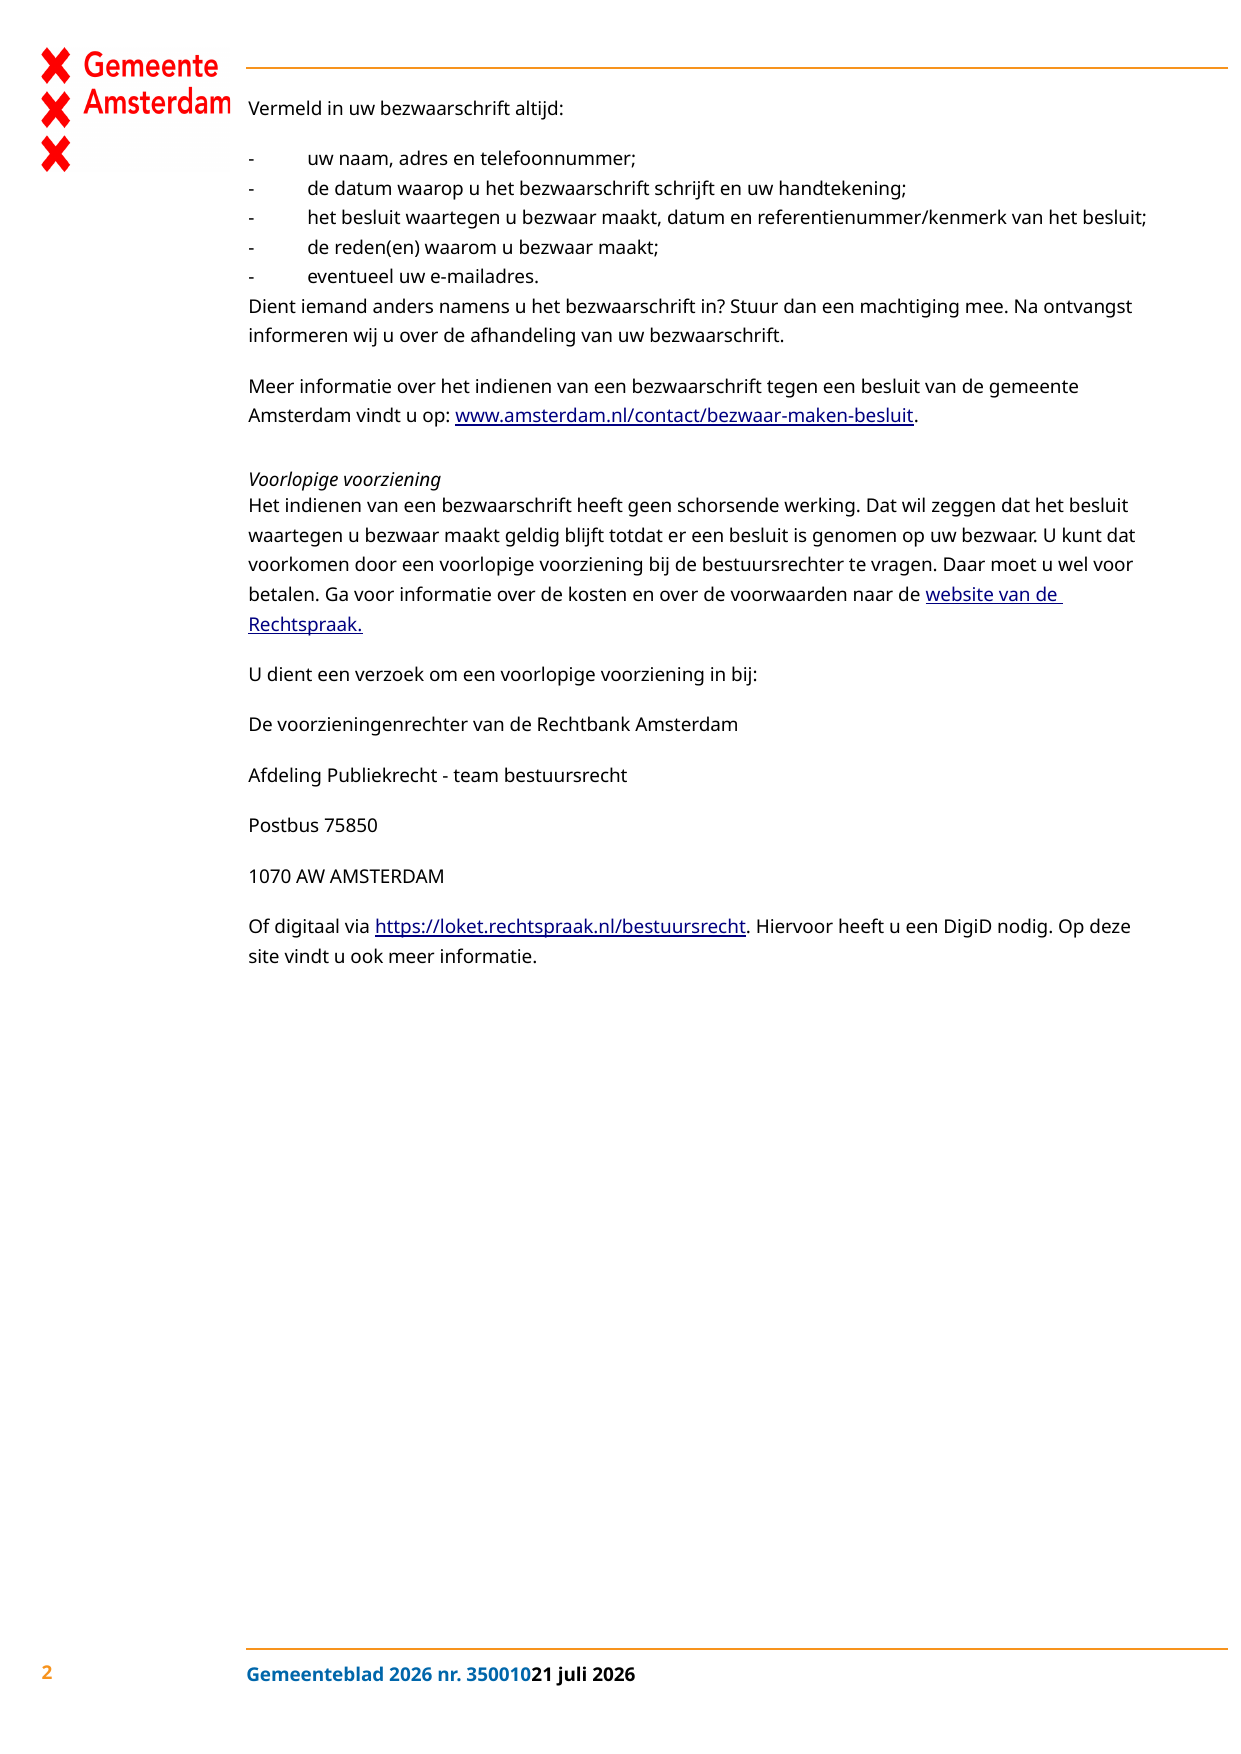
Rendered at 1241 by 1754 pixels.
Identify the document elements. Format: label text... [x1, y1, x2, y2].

text Meer informatie over het indienen van een bezwaarschrift tegen een besluit van de gemeente Amsterdam vindt u op: www.amsterdam.nl/contact/bezwaar-maken-besluit. [248, 373, 1152, 428]
list de reden(en) waarom u bezwaar maakt; [248, 234, 1152, 260]
list de datum waarop u het bezwaarschrift schrijft en uw handtekening; [248, 175, 1152, 201]
text Of digitaal via https://loket.rechtspraak.nl/bestuursrecht. Hiervoor heeft u een DigiD nodig. Op deze site vindt u ook meer informatie. [248, 913, 1152, 968]
text U dient een verzoek om een voorlopige voorziening in bij: [248, 661, 1152, 687]
list het besluit waartegen u bezwaar maakt, datum en referentienummer/kenmerk van het besluit; [248, 204, 1152, 230]
text Dient iemand anders namens u het bezwaarschrift in? Stuur dan een machtiging mee. Na ontvangst informeren wij u over de afhandeling van uw bezwaarschrift. [248, 293, 1152, 348]
text De voorzieningenrechter van de Rechtbank Amsterdam [248, 712, 1152, 737]
list eventueel uw e-mailadres. [248, 263, 1152, 289]
list uw naam, adres en telefoonnummer; [248, 145, 1152, 171]
text Postbus 75850 [248, 812, 1152, 838]
text Het indienen van een bezwaarschrift heeft geen schorsende werking. Dat wil zeggen dat het besluit waartegen u bezwaar maakt geldig blijft totdat er een besluit is genomen op uw bezwaar. U kunt dat voorkomen door een voorlopige voorziening bij de bestuursrechter te vragen. Daar moet u wel voor betalen. Ga voor informatie over de kosten en over de voorwaarden naar de website van de Rechtspraak. [248, 492, 1152, 636]
picture [41, 47, 231, 172]
text Afdeling Publiekrecht - team bestuursrecht [248, 762, 1152, 788]
text Vermeld in uw bezwaarschrift altijd: [248, 95, 1152, 121]
text Voorlopige voorziening [248, 467, 1152, 492]
text 1070 AW AMSTERDAM [248, 863, 1152, 888]
